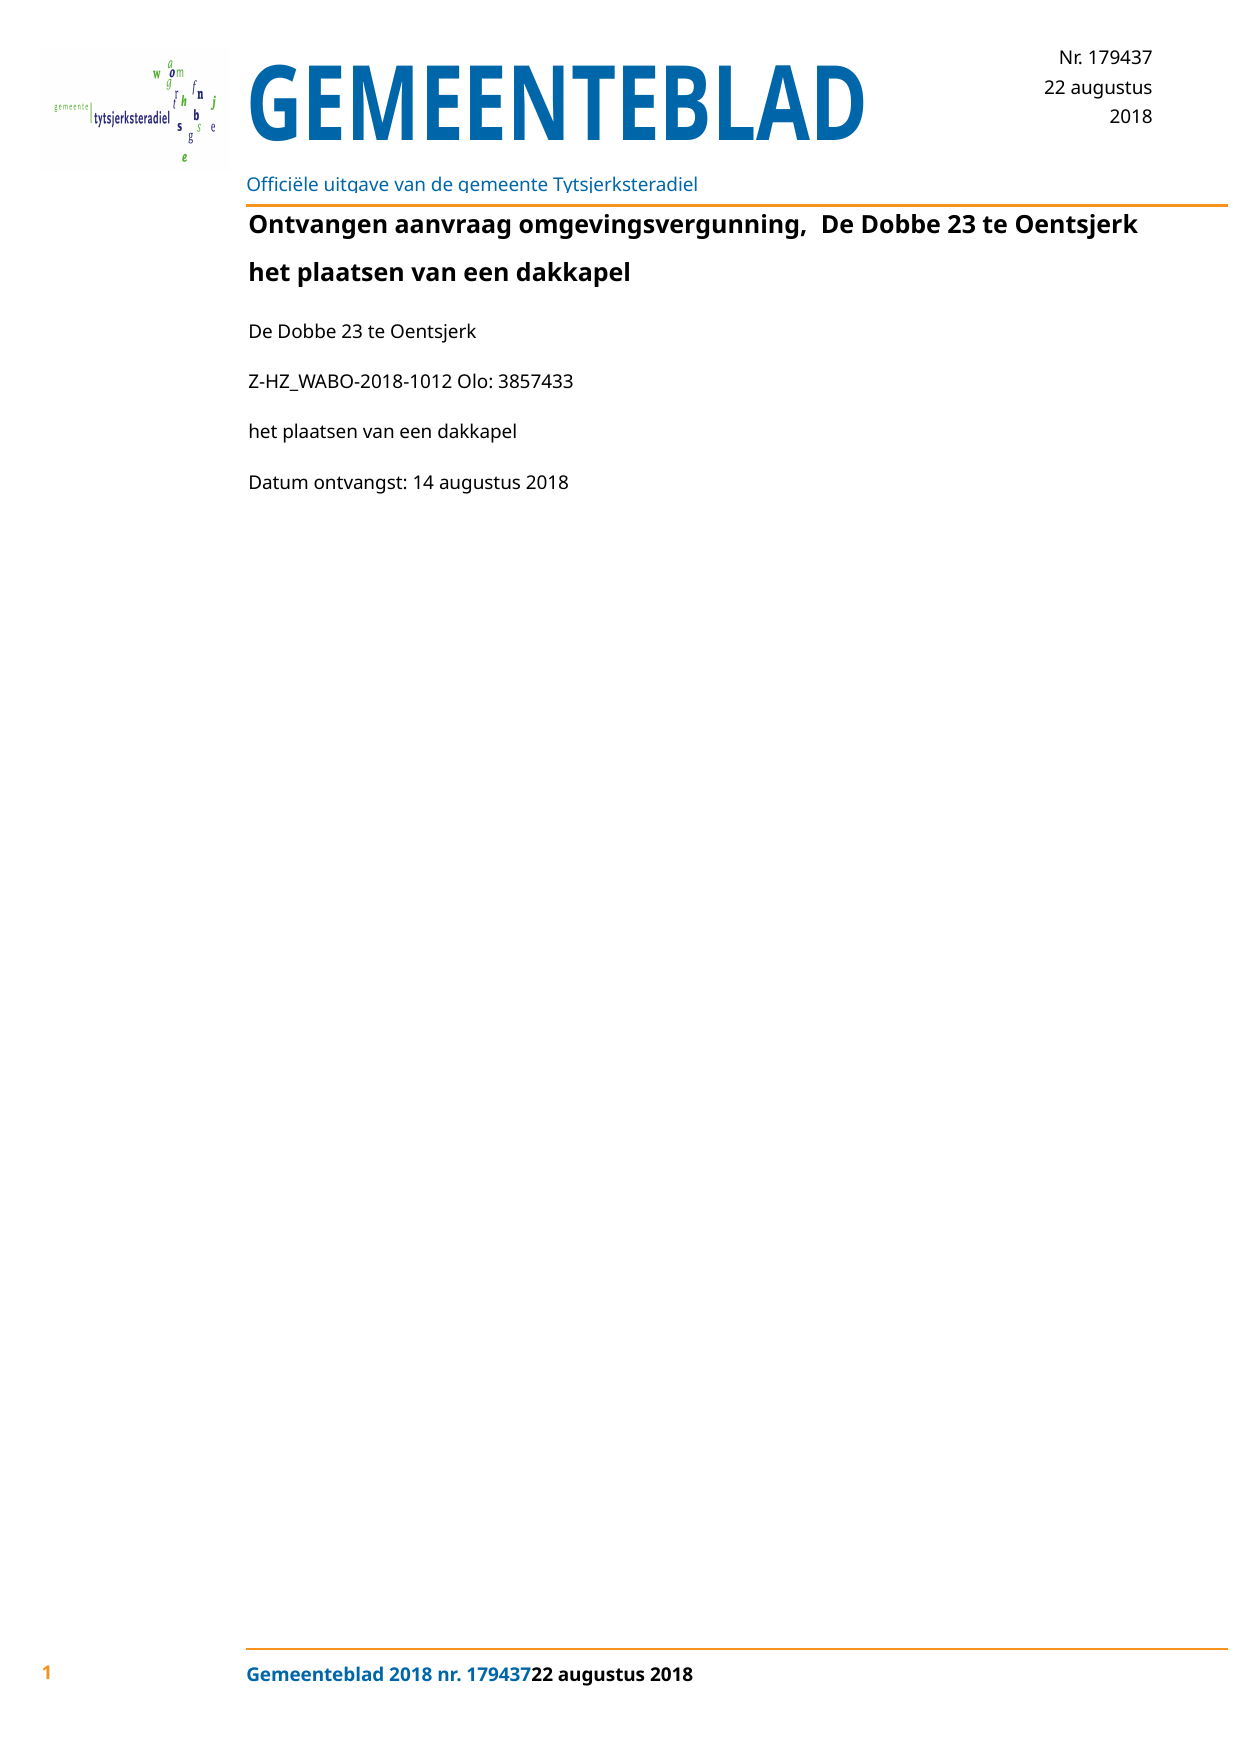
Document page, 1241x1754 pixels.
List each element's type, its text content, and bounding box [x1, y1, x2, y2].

text Z-HZ_WABO-2018-1012 Olo: 3857433 [248, 368, 1152, 394]
text De Dobbe 23 te Oentsjerk [248, 318, 1152, 344]
picture [41, 47, 231, 172]
text het plaatsen van een dakkapel [248, 419, 1152, 444]
text Datum ontvangst: 14 augustus 2018 [248, 469, 1152, 495]
text Ontvangen aanvraag omgevingsvergunning, De Dobbe 23 te Oentsjerk het plaatsen van een dakkapel [248, 207, 1152, 288]
